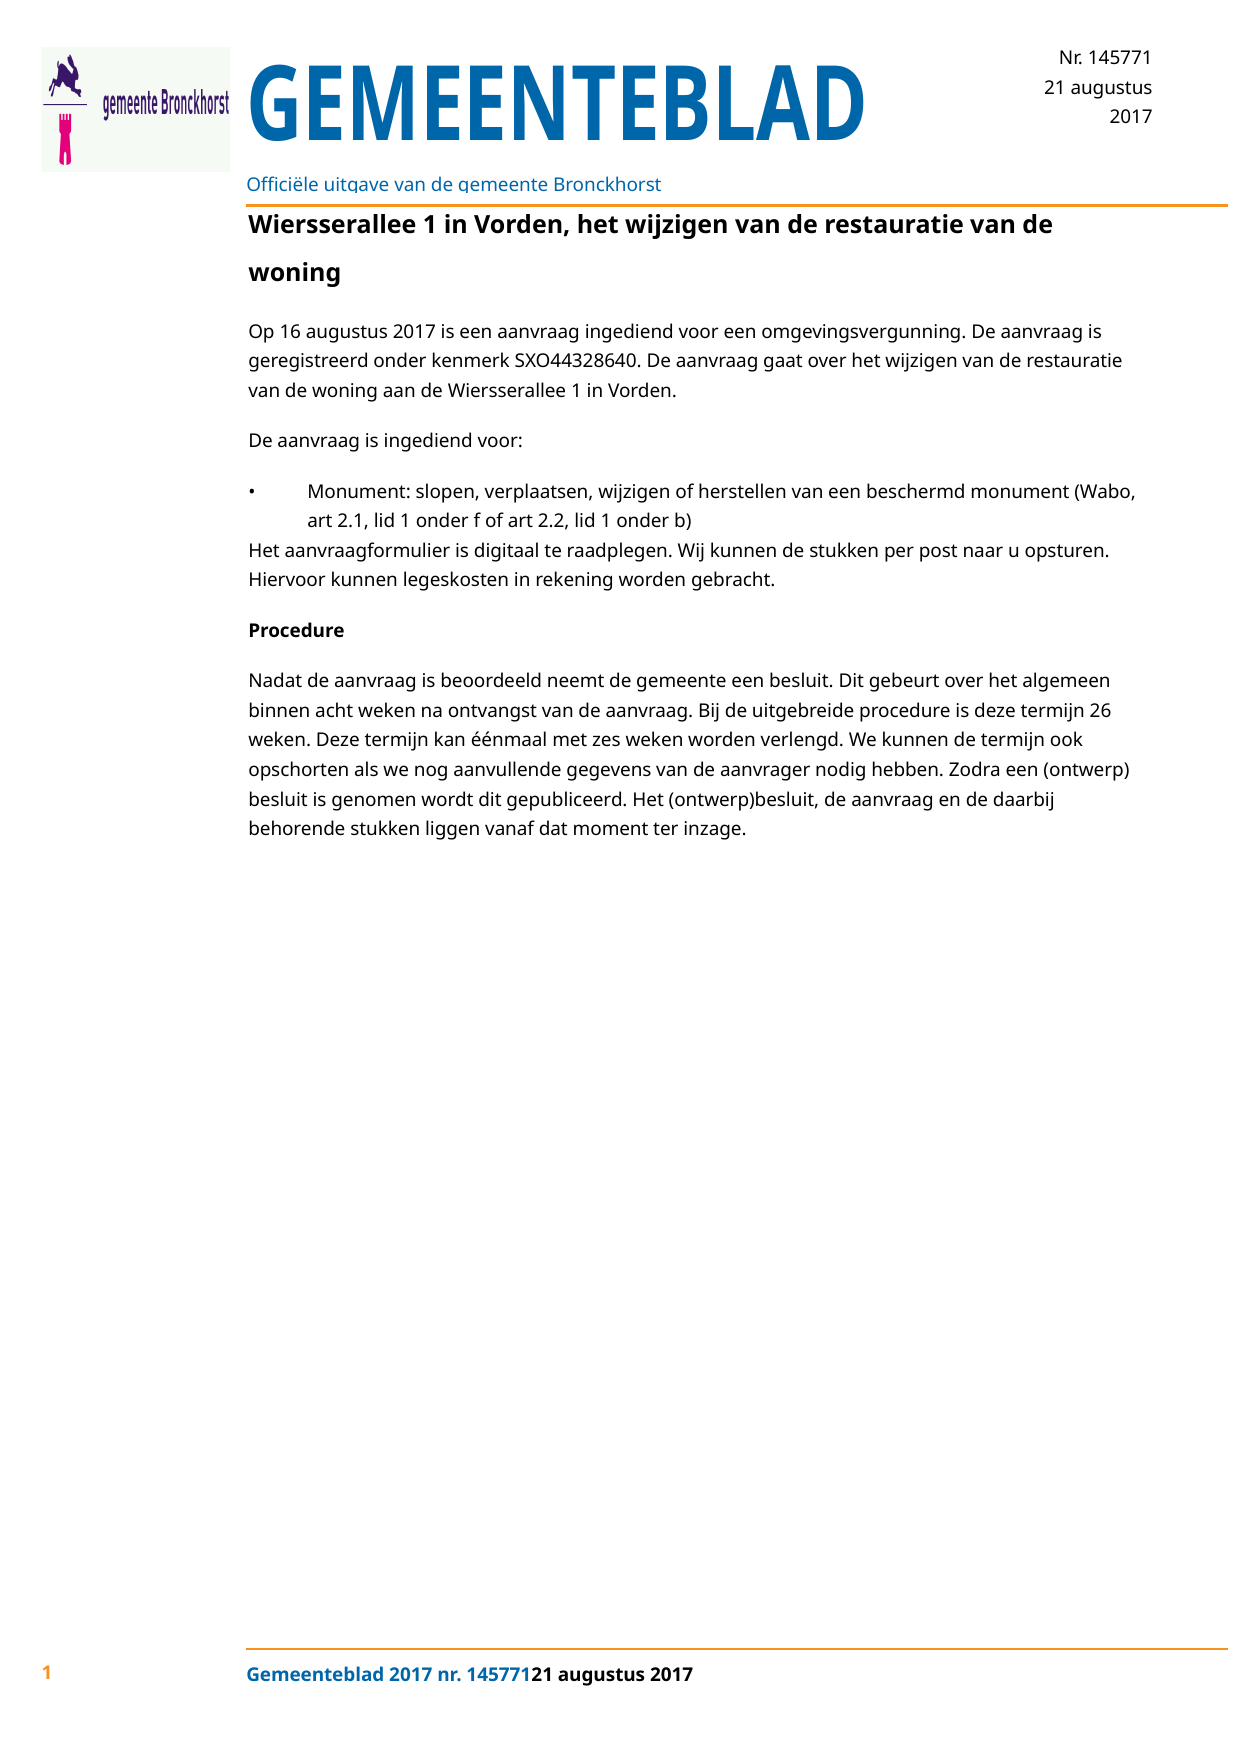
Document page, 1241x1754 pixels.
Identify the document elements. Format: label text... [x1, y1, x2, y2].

text Wiersserallee 1 in Vorden, het wijzigen van de restauratie van de woning [248, 207, 1152, 288]
list Monument: slopen, verplaatsen, wijzigen of herstellen van een beschermd monument (Wabo, art 2.1, lid 1 onder f of art 2.2, lid 1 onder b) [248, 478, 1152, 533]
text Nadat de aanvraag is beoordeeld neemt de gemeente een besluit. Dit gebeurt over het algemeen binnen acht weken na ontvangst van de aanvraag. Bij de uitgebreide procedure is deze termijn 26 weken. Deze termijn kan éénmaal met zes weken worden verlengd. We kunnen de termijn ook opschorten als we nog aanvullende gegevens van de aanvrager nodig hebben. Zodra een (ontwerp) besluit is genomen wordt dit gepubliceerd. Het (ontwerp)besluit, de aanvraag en de daarbij behorende stukken liggen vanaf dat moment ter inzage. [248, 667, 1152, 841]
text Het aanvraagformulier is digitaal te raadplegen. Wij kunnen de stukken per post naar u opsturen. Hiervoor kunnen legeskosten in rekening worden gebracht. [248, 537, 1152, 592]
picture [41, 47, 231, 172]
text Procedure [248, 617, 1152, 643]
text Op 16 augustus 2017 is een aanvraag ingediend voor een omgevingsvergunning. De aanvraag is geregistreerd onder kenmerk SXO44328640. De aanvraag gaat over het wijzigen van de restauratie van de woning aan de Wiersserallee 1 in Vorden. [248, 318, 1152, 403]
text De aanvraag is ingediend voor: [248, 427, 1152, 453]
